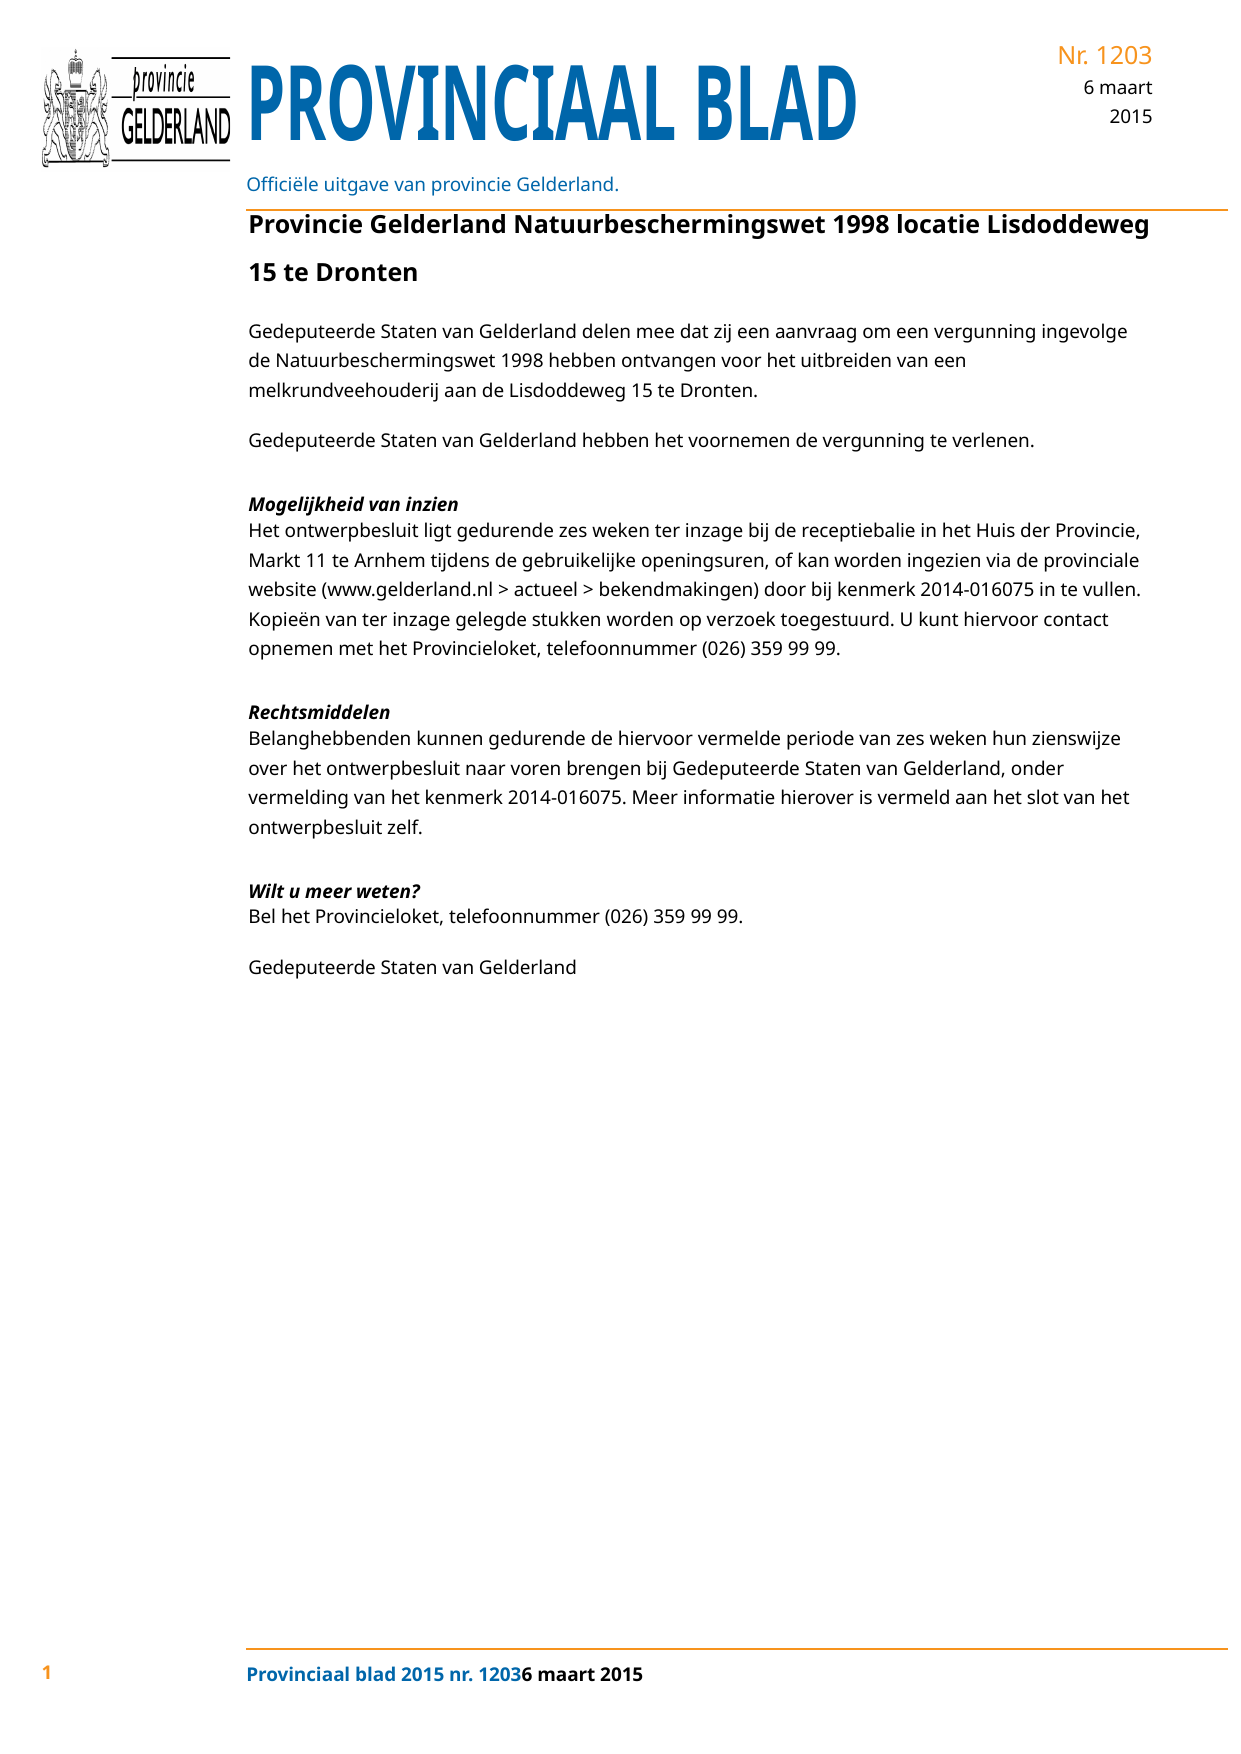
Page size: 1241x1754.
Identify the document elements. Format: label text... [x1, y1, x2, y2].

text Belanghebbenden kunnen gedurende de hiervoor vermelde periode van zes weken hun zienswijze over het ontwerpbesluit naar voren brengen bij Gedeputeerde Staten van Gelderland, onder vermelding van het kenmerk 2014-016075. Meer informatie hierover is vermeld aan het slot van het ontwerpbesluit zelf. [248, 725, 1152, 840]
text Mogelijkheid van inzien [248, 491, 1152, 517]
text Gedeputeerde Staten van Gelderland hebben het voornemen de vergunning te verlenen. [248, 427, 1152, 453]
text Bel het Provincieloket, telefoonnummer (026) 359 99 99. [248, 904, 1152, 929]
text Het ontwerpbesluit ligt gedurende zes weken ter inzage bij de receptiebalie in het Huis der Provincie, Markt 11 te Arnhem tijdens de gebruikelijke openingsuren, of kan worden ingezien via de provinciale website (www.gelderland.nl > actueel > bekendmakingen) door bij kenmerk 2014-016075 in te vullen. Kopieën van ter inzage gelegde stukken worden op verzoek toegestuurd. U kunt hiervoor contact opnemen met het Provincieloket, telefoonnummer (026) 359 99 99. [248, 517, 1152, 661]
text Rechtsmiddelen [248, 699, 1152, 725]
picture [41, 47, 231, 172]
text Gedeputeerde Staten van Gelderland [248, 954, 1152, 980]
text Gedeputeerde Staten van Gelderland delen mee dat zij een aanvraag om een vergunning ingevolge de Natuurbeschermingswet 1998 hebben ontvangen voor het uitbreiden van een melkrundveehouderij aan de Lisdoddeweg 15 te Dronten. [248, 318, 1152, 403]
text Provincie Gelderland Natuurbeschermingswet 1998 locatie Lisdoddeweg 15 te Dronten [248, 211, 1152, 288]
text Wilt u meer weten? [248, 878, 1152, 904]
